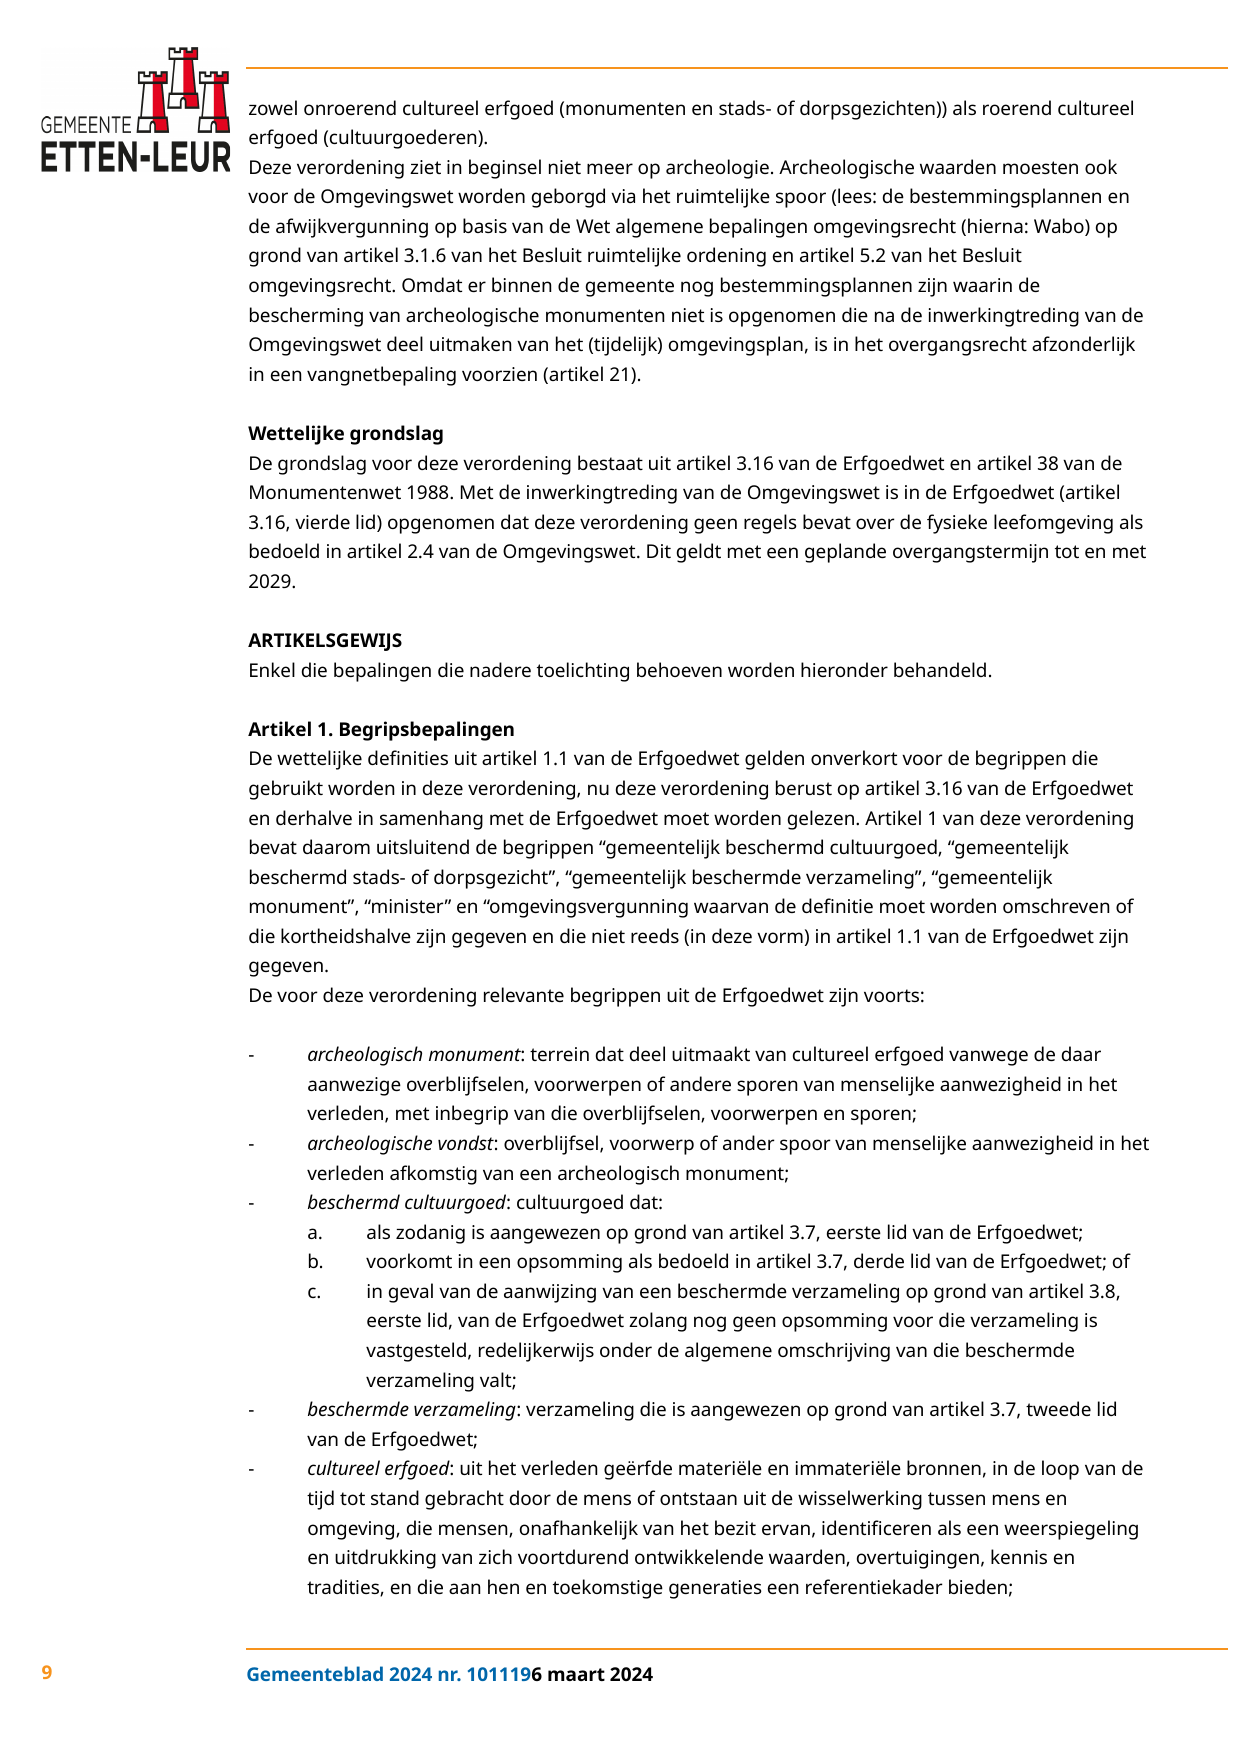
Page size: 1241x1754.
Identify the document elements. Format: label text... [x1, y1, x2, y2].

list archeologisch monument: terrein dat deel uitmaakt van cultureel erfgoed vanwege de daar aanwezige overblijfselen, voorwerpen of andere sporen van menselijke aanwezigheid in het verleden, met inbegrip van die overblijfselen, voorwerpen en sporen; [248, 1041, 1152, 1126]
text Enkel die bepalingen die nadere toelichting behoeven worden hieronder behandeld. [248, 657, 1152, 683]
text De grondslag voor deze verordening bestaat uit artikel 3.16 van de Erfgoedwet en artikel 38 van de Monumentenwet 1988. Met de inwerkingtreding van de Omgevingswet is in de Erfgoedwet (artikel 3.16, vierde lid) opgenomen dat deze verordening geen regels bevat over de fysieke leefomgeving als bedoeld in artikel 2.4 van de Omgevingswet. Dit geldt met een geplande overgangstermijn tot en met 2029. [248, 450, 1152, 594]
list als zodanig is aangewezen op grond van artikel 3.7, eerste lid van de Erfgoedwet; [307, 1219, 1152, 1245]
text Deze verordening ziet in beginsel niet meer op archeologie. Archeologische waarden moesten ook voor de Omgevingswet worden geborgd via het ruimtelijke spoor (lees: de bestemmingsplannen en de afwijkvergunning op basis van de Wet algemene bepalingen omgevingsrecht (hierna: Wabo) op grond van artikel 3.1.6 van het Besluit ruimtelijke ordening en artikel 5.2 van het Besluit omgevingsrecht. Omdat er binnen de gemeente nog bestemmingsplannen zijn waarin de bescherming van archeologische monumenten niet is opgenomen die na de inwerkingtreding van de Omgevingswet deel uitmaken van het (tijdelijk) omgevingsplan, is in het overgangsrecht afzonderlijk in een vangnetbepaling voorzien (artikel 21). [248, 154, 1152, 387]
list voorkomt in een opsomming als bedoeld in artikel 3.7, derde lid van de Erfgoedwet; of [307, 1248, 1152, 1274]
text zowel onroerend cultureel erfgoed (monumenten en stads- of dorpsgezichten)) als roerend cultureel erfgoed (cultuurgoederen). [248, 95, 1152, 150]
text Artikel 1. Begripsbepalingen [248, 716, 1152, 742]
text De voor deze verordening relevante begrippen uit de Erfgoedwet zijn voorts: [248, 982, 1152, 1008]
list in geval van de aanwijzing van een beschermde verzameling op grond van artikel 3.8, eerste lid, van de Erfgoedwet zolang nog geen opsomming voor die verzameling is vastgesteld, redelijkerwijs onder de algemene omschrijving van die beschermde verzameling valt; [307, 1278, 1152, 1393]
text De wettelijke definities uit artikel 1.1 van de Erfgoedwet gelden onverkort voor de begrippen die gebruikt worden in deze verordening, nu deze verordening berust op artikel 3.16 van de Erfgoedwet en derhalve in samenhang met de Erfgoedwet moet worden gelezen. Artikel 1 van deze verordening bevat daarom uitsluitend de begrippen “gemeentelijk beschermd cultuurgoed, “gemeentelijk beschermd stads- of dorpsgezicht”, “gemeentelijk beschermde verzameling”, “gemeentelijk monument”, “minister” en “omgevingsvergunning waarvan de definitie moet worden omschreven of die kortheidshalve zijn gegeven en die niet reeds (in deze vorm) in artikel 1.1 van de Erfgoedwet zijn gegeven. [248, 746, 1152, 978]
list cultureel erfgoed: uit het verleden geërfde materiële en immateriële bronnen, in de loop van de tijd tot stand gebracht door de mens of ontstaan uit de wisselwerking tussen mens en omgeving, die mensen, onafhankelijk van het bezit ervan, identificeren als een weerspiegeling en uitdrukking van zich voortdurend ontwikkelende waarden, overtuigingen, kennis en tradities, en die aan hen en toekomstige generaties een referentiekader bieden; [248, 1456, 1152, 1600]
text ARTIKELSGEWIJS [248, 627, 1152, 653]
list beschermd cultuurgoed: cultuurgoed dat: [248, 1189, 1152, 1215]
text Wettelijke grondslag [248, 420, 1152, 446]
list beschermde verzameling: verzameling die is aangewezen op grond van artikel 3.7, tweede lid van de Erfgoedwet; [248, 1396, 1152, 1452]
list archeologische vondst: overblijfsel, voorwerp of ander spoor van menselijke aanwezigheid in het verleden afkomstig van een archeologisch monument; [248, 1130, 1152, 1186]
picture [41, 47, 231, 172]
